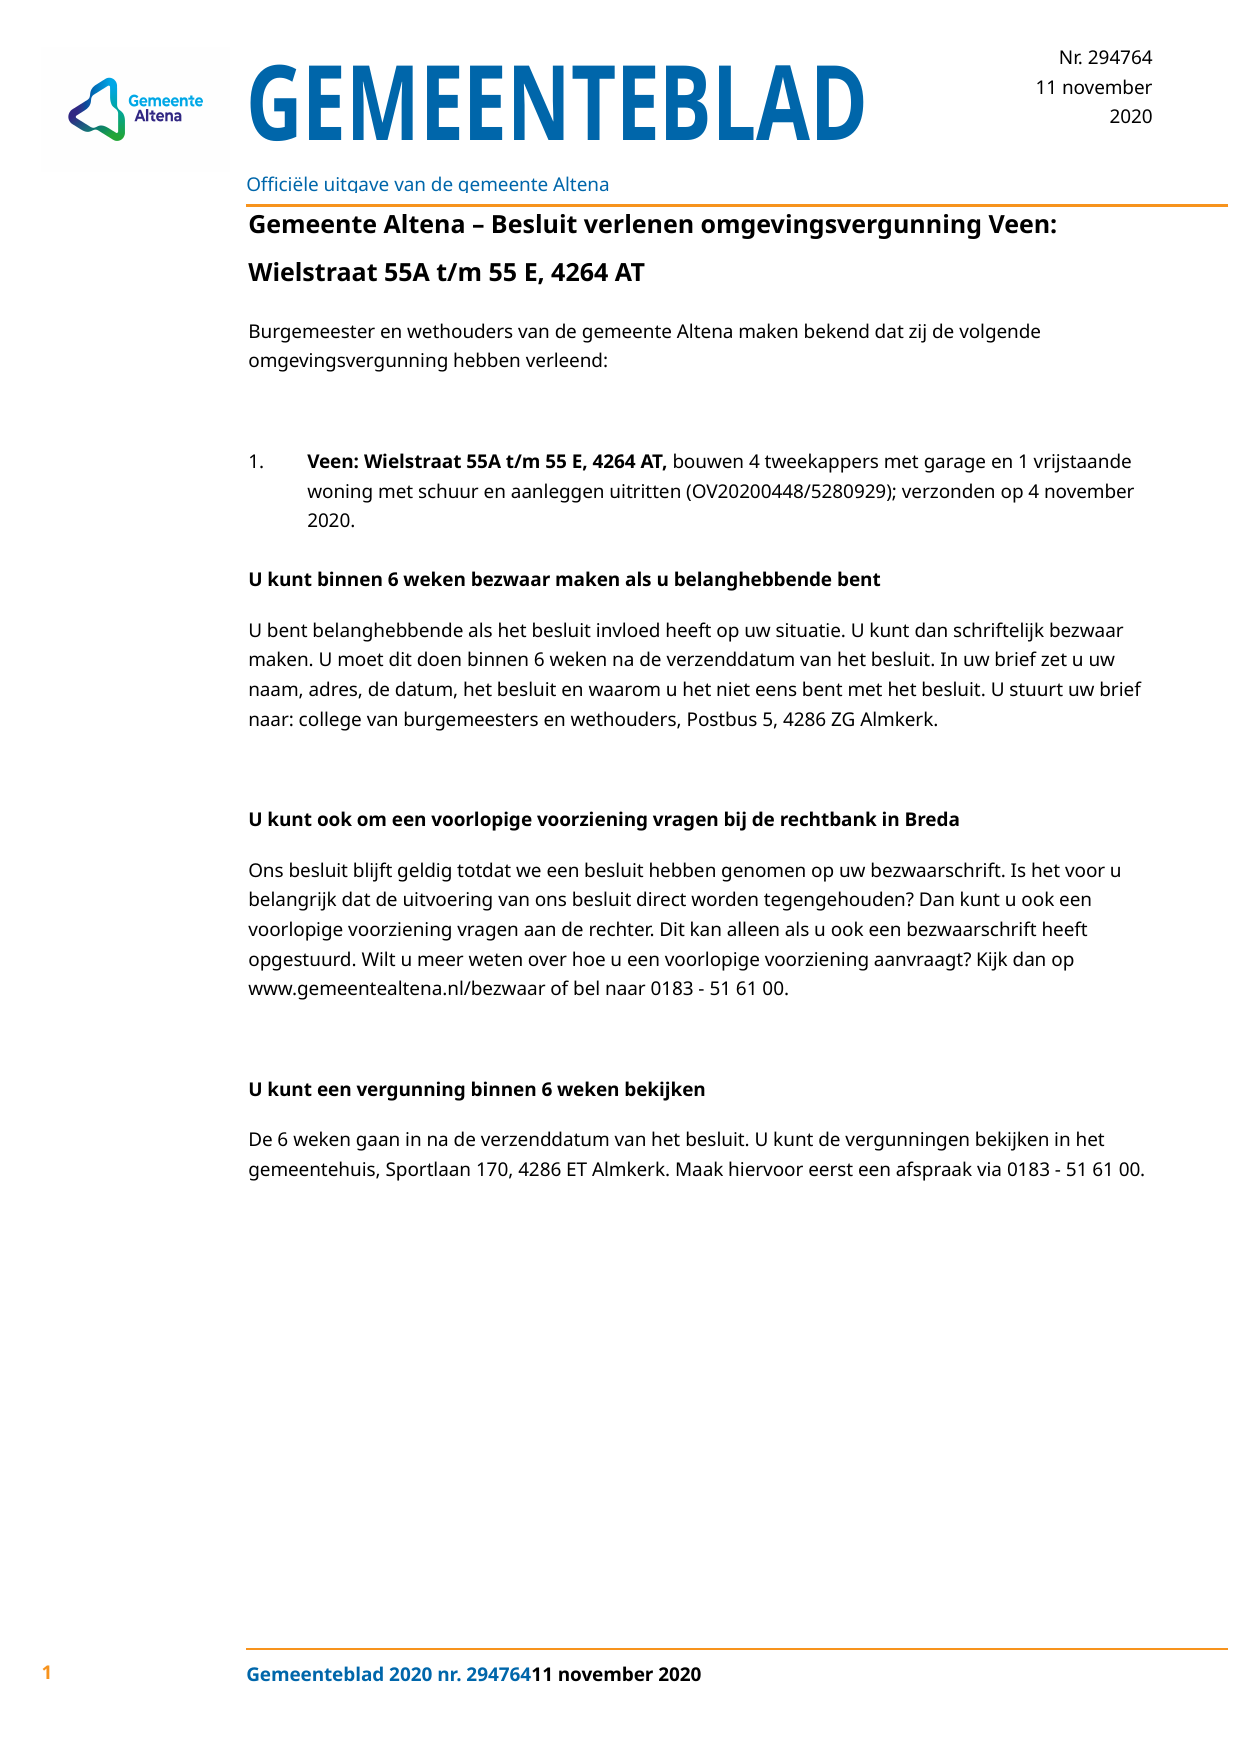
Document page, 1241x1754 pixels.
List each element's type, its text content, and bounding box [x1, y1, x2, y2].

text U kunt binnen 6 weken bezwaar maken als u belanghebbende bent [248, 567, 1152, 592]
text U bent belanghebbende als het besluit invloed heeft op uw situatie. U kunt dan schriftelijk bezwaar maken. U moet dit doen binnen 6 weken na de verzenddatum van het besluit. In uw brief zet u uw naam, adres, de datum, het besluit en waarom u het niet eens bent met het besluit. U stuurt uw brief naar: college van burgemeesters en wethouders, Postbus 5, 4286 ZG Almkerk. [248, 617, 1152, 732]
text De 6 weken gaan in na de verzenddatum van het besluit. U kunt de vergunningen bekijken in het gemeentehuis, Sportlaan 170, 4286 ET Almkerk. Maak hiervoor eerst een afspraak via 0183 - 51 61 00. [248, 1127, 1152, 1182]
text U kunt ook om een voorlopige voorziening vragen bij de rechtbank in Breda [248, 807, 1152, 832]
text Burgemeester en wethouders van de gemeente Altena maken bekend dat zij de volgende omgevingsvergunning hebben verleend: [248, 318, 1152, 373]
text U kunt een vergunning binnen 6 weken bekijken [248, 1076, 1152, 1102]
list Veen: Wielstraat 55A t/m 55 E, 4264 AT, bouwen 4 tweekappers met garage en 1 vrijstaande woning met schuur en aanleggen uitritten (OV20200448/5280929); verzonden op 4 november 2020. [248, 448, 1152, 533]
text Ons besluit blijft geldig totdat we een besluit hebben genomen op uw bezwaarschrift. Is het voor u belangrijk dat de uitvoering van ons besluit direct worden tegengehouden? Dan kunt u ook een voorlopige voorziening vragen aan de rechter. Dit kan alleen als u ook een bezwaarschrift heeft opgestuurd. Wilt u meer weten over hoe u een voorlopige voorziening aanvraagt? Kijk dan op www.gemeentealtena.nl/bezwaar of bel naar 0183 - 51 61 00. [248, 857, 1152, 1001]
text Gemeente Altena – Besluit verlenen omgevingsvergunning Veen: Wielstraat 55A t/m 55 E, 4264 AT [248, 207, 1152, 288]
picture [41, 47, 231, 172]
